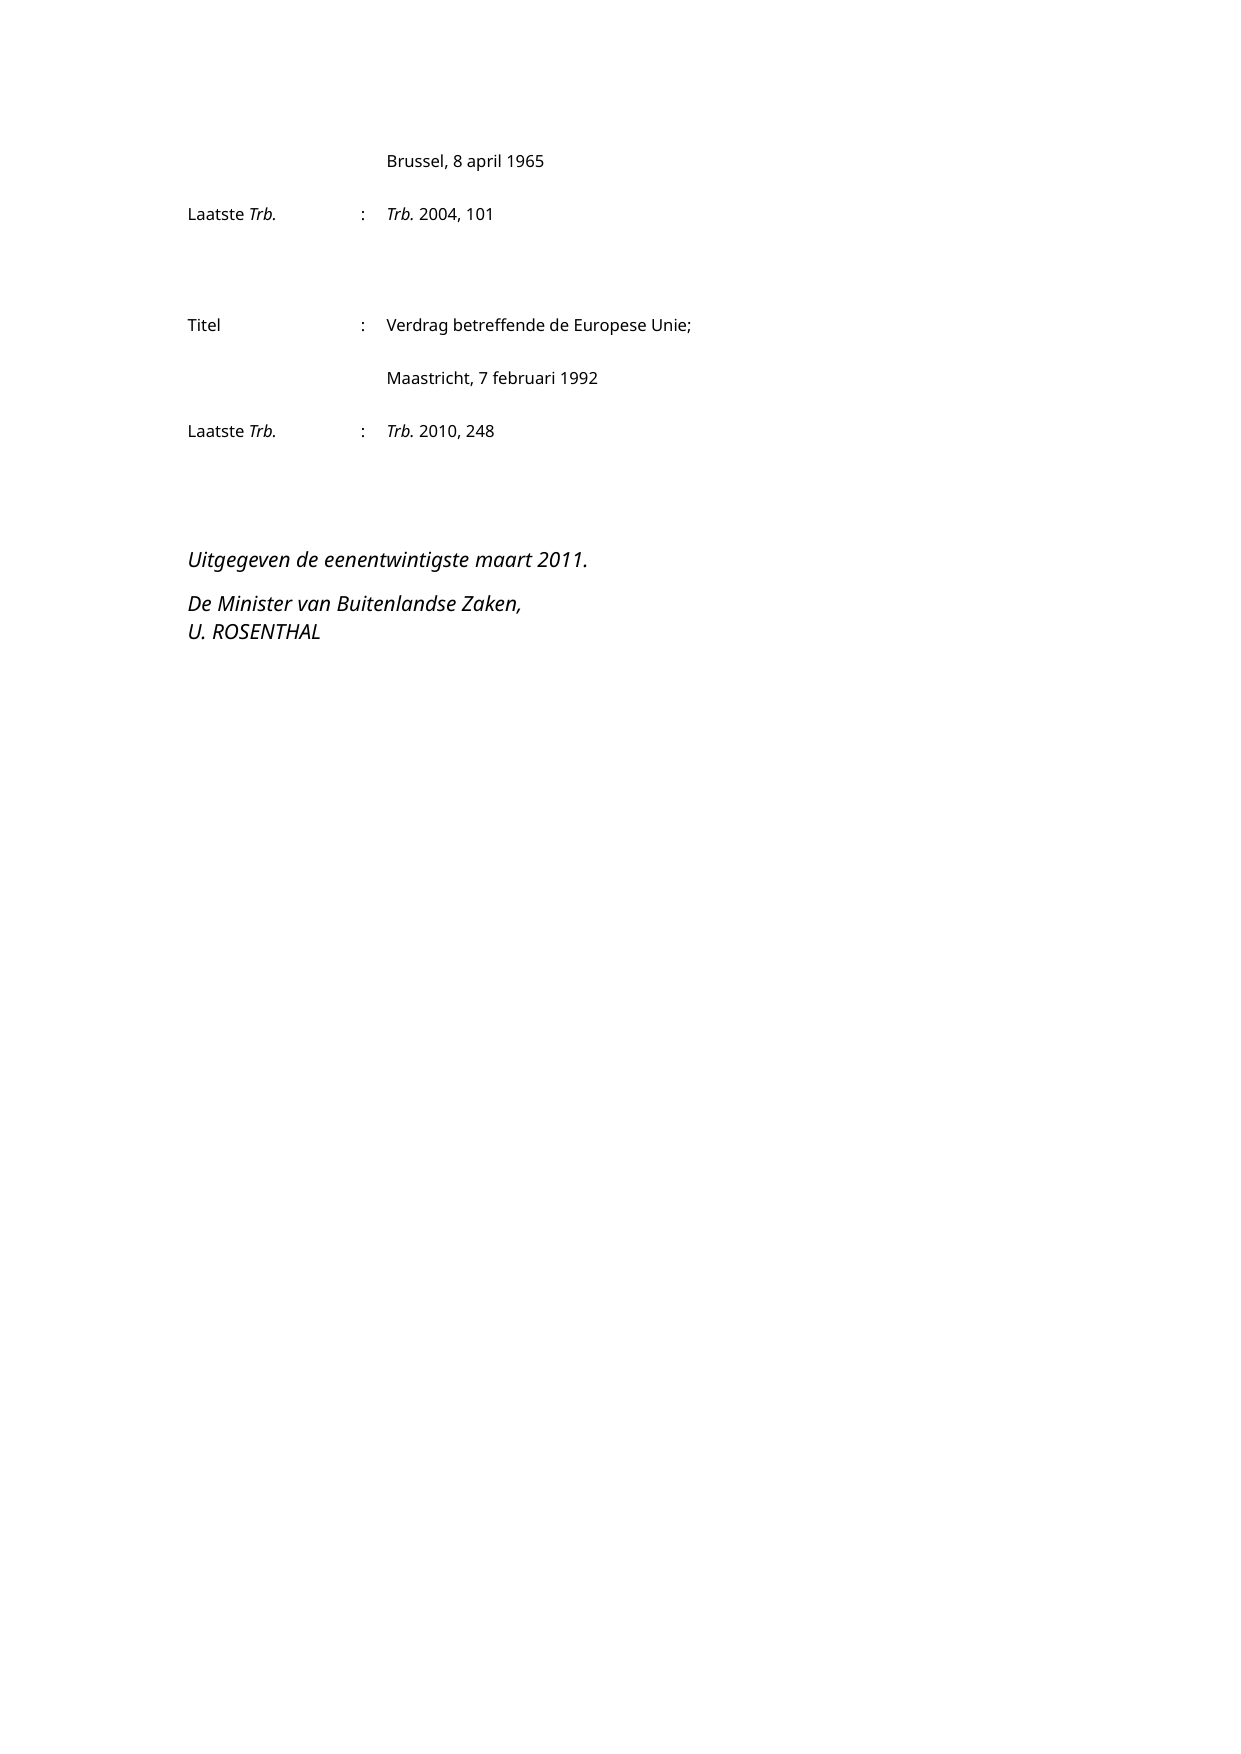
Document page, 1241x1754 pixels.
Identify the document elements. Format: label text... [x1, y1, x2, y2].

table_cell : [361, 203, 386, 255]
table_cell Trb. 2010, 248 [386, 419, 1053, 472]
table_cell Trb. 2004, 101 [386, 203, 1053, 255]
table_cell Verdrag betreffende de Europese Unie; Maastricht, 7 februari 1992 [386, 314, 1053, 419]
table_cell [361, 150, 386, 203]
text De Minister van Buitenlandse Zaken, [187, 589, 1053, 617]
text U. ROSENTHAL [187, 617, 1053, 646]
table_cell : [361, 419, 386, 472]
table_cell [386, 255, 1053, 314]
table_cell Brussel, 8 april 1965 [386, 150, 1053, 203]
table_cell Titel [188, 314, 361, 419]
table_cell [188, 150, 361, 203]
table_cell : [361, 314, 386, 419]
table_cell Laatste Trb. [188, 419, 361, 472]
text Uitgegeven de eenentwintigste maart 2011. [187, 545, 1053, 574]
table_cell [361, 255, 386, 314]
table_cell [188, 255, 361, 314]
table_cell Laatste Trb. [188, 203, 361, 255]
